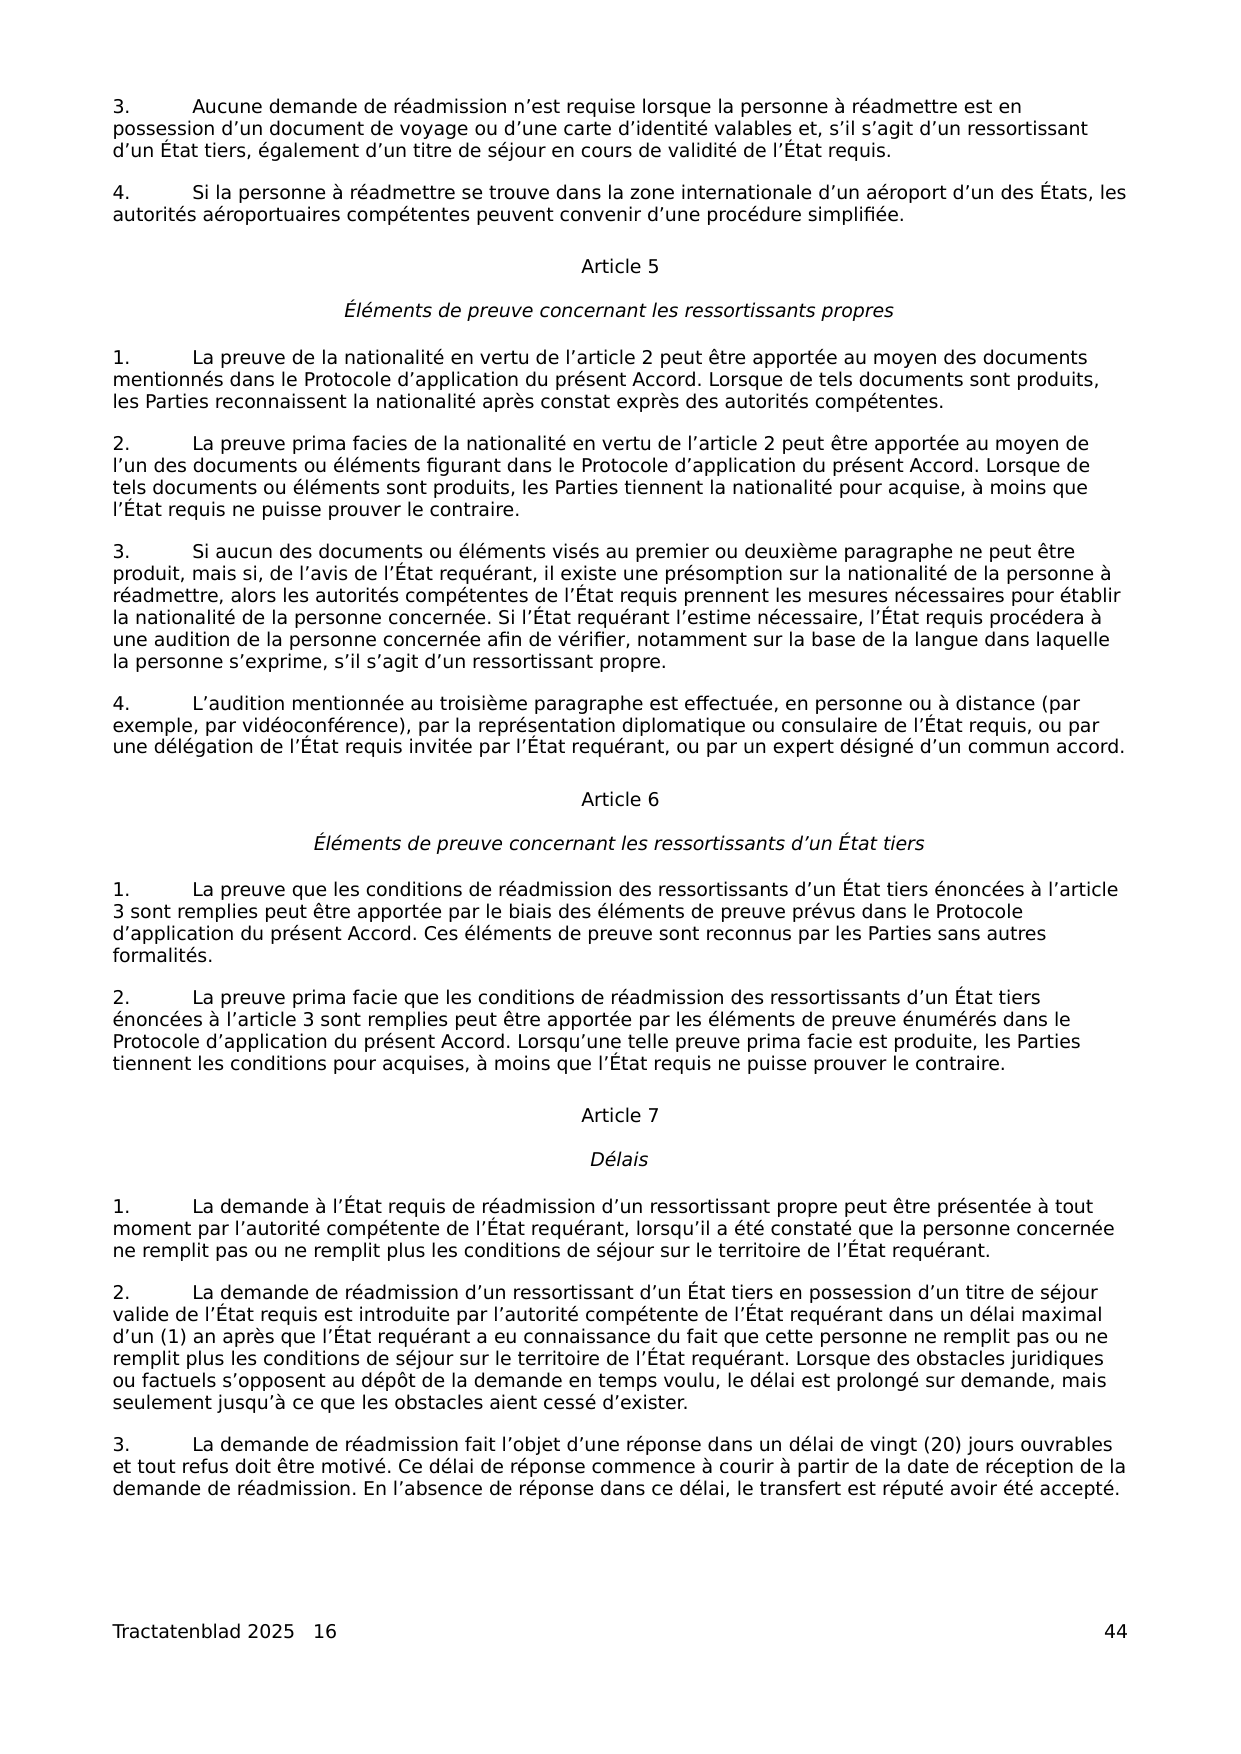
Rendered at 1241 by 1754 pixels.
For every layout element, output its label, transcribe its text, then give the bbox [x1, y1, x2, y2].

text 4. L’audition mentionnée au troisième paragraphe est effectuée, en personne ou à distance (par exemple, par vidéoconférence), par la représentation diplomatique ou consulaire de l’État requis, ou par une délégation de l’État requis invitée par l’État requérant, ou par un expert désigné d’un commun accord. [112, 692, 1128, 758]
text 3. La demande de réadmission fait l’objet d’une réponse dans un délai de vingt (20) jours ouvrables et tout refus doit être motivé. Ce délai de réponse commence à courir à partir de la date de réception de la demande de réadmission. En l’absence de réponse dans ce délai, le transfert est réputé avoir été accepté. [112, 1434, 1128, 1500]
subtitle Article 5 Éléments de preuve concernant les ressortissants propres [112, 256, 1128, 322]
text 1. La preuve que les conditions de réadmission des ressortissants d’un État tiers énoncées à l’article 3 sont remplies peut être apportée par le biais des éléments de preuve prévus dans le Protocole d’application du présent Accord. Ces éléments de preuve sont reconnus par les Parties sans autres formalités. [112, 879, 1128, 967]
text 2. La preuve prima facies de la nationalité en vertu de l’article 2 peut être apportée au moyen de l’un des documents ou éléments figurant dans le Protocole d’application du présent Accord. Lorsque de tels documents ou éléments sont produits, les Parties tiennent la nationalité pour acquise, à moins que l’État requis ne puisse prouver le contraire. [112, 433, 1128, 521]
subtitle Article 6 Éléments de preuve concernant les ressortissants d’un État tiers [112, 788, 1128, 854]
subtitle Article 7 Délais [112, 1105, 1128, 1171]
text 4. Si la personne à réadmettre se trouve dans la zone internationale d’un aéroport d’un des États, les autorités aéroportuaires compétentes peuvent convenir d’une procédure simplifiée. [112, 182, 1128, 226]
text 2. La preuve prima facie que les conditions de réadmission des ressortissants d’un État tiers énoncées à l’article 3 sont remplies peut être apportée par les éléments de preuve énumérés dans le Protocole d’application du présent Accord. Lorsqu’une telle preuve prima facie est produite, les Parties tiennent les conditions pour acquises, à moins que l’État requis ne puisse prouver le contraire. [112, 987, 1128, 1075]
text 3. Aucune demande de réadmission n’est requise lorsque la personne à réadmettre est en possession d’un document de voyage ou d’une carte d’identité valables et, s’il s’agit d’un ressortissant d’un État tiers, également d’un titre de séjour en cours de validité de l’État requis. [112, 96, 1128, 162]
text 1. La demande à l’État requis de réadmission d’un ressortissant propre peut être présentée à tout moment par l’autorité compétente de l’État requérant, lorsqu’il a été constaté que la personne concernée ne remplit pas ou ne remplit plus les conditions de séjour sur le territoire de l’État requérant. [112, 1196, 1128, 1262]
text 2. La demande de réadmission d’un ressortissant d’un État tiers en possession d’un titre de séjour valide de l’État requis est introduite par l’autorité compétente de l’État requérant dans un délai maximal d’un (1) an après que l’État requérant a eu connaissance du fait que cette personne ne remplit pas ou ne remplit plus les conditions de séjour sur le territoire de l’État requérant. Lorsque des obstacles juridiques ou factuels s’opposent au dépôt de la demande en temps voulu, le délai est prolongé sur demande, mais seulement jusqu’à ce que les obstacles aient cessé d’exister. [112, 1282, 1128, 1414]
text 3. Si aucun des documents ou éléments visés au premier ou deuxième paragraphe ne peut être produit, mais si, de l’avis de l’État requérant, il existe une présomption sur la nationalité de la personne à réadmettre, alors les autorités compétentes de l’État requis prennent les mesures nécessaires pour établir la nationalité de la personne concernée. Si l’État requérant l’estime nécessaire, l’État requis procédera à une audition de la personne concernée afin de vérifier, notamment sur la base de la langue dans laquelle la personne s’exprime, s’il s’agit d’un ressortissant propre. [112, 541, 1128, 672]
text 1. La preuve de la nationalité en vertu de l’article 2 peut être apportée au moyen des documents mentionnés dans le Protocole d’application du présent Accord. Lorsque de tels documents sont produits, les Parties reconnaissent la nationalité après constat exprès des autorités compétentes. [112, 347, 1128, 413]
